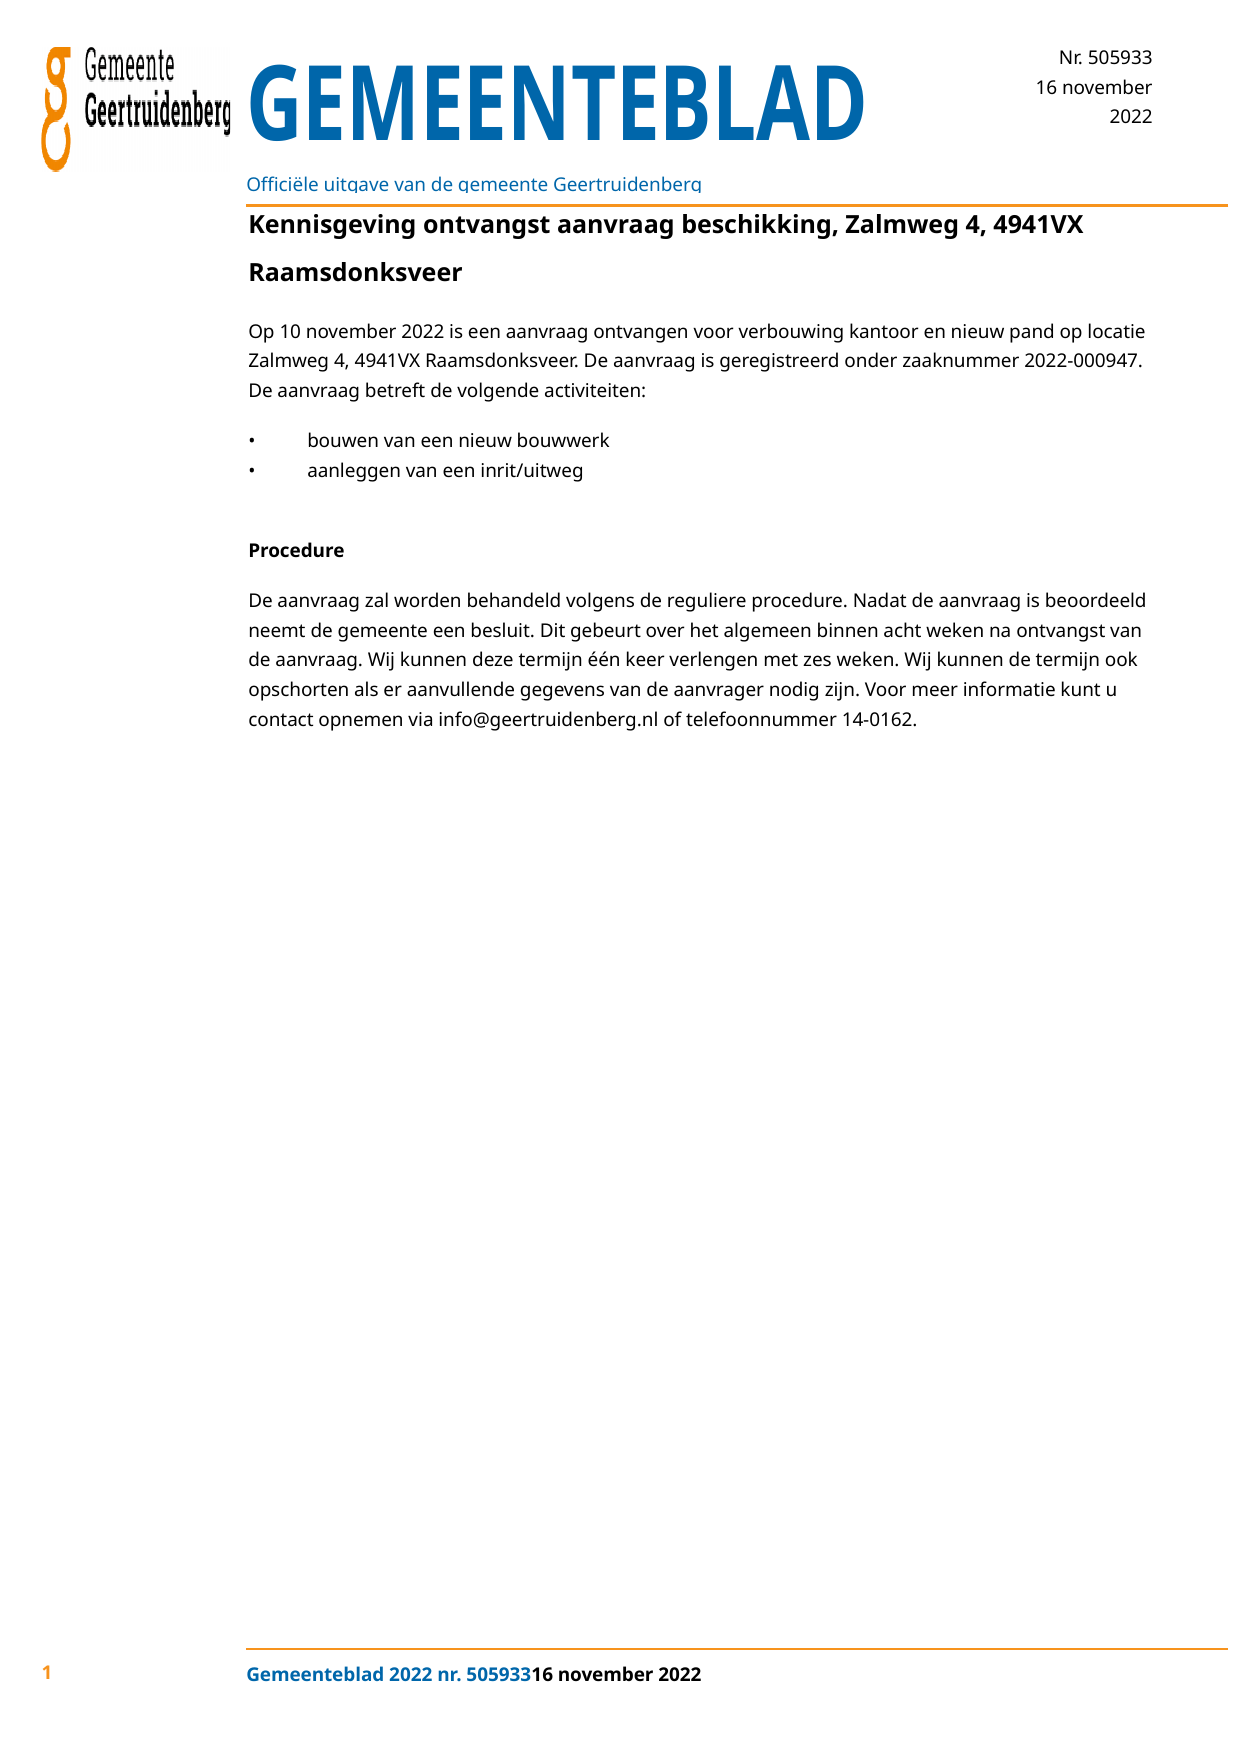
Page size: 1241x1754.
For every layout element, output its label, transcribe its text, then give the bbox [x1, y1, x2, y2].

text Procedure [248, 537, 1152, 563]
text De aanvraag zal worden behandeld volgens de reguliere procedure. Nadat de aanvraag is beoordeeld neemt de gemeente een besluit. Dit gebeurt over het algemeen binnen acht weken na ontvangst van de aanvraag. Wij kunnen deze termijn één keer verlengen met zes weken. Wij kunnen de termijn ook opschorten als er aanvullende gegevens van de aanvrager nodig zijn. Voor meer informatie kunt u contact opnemen via info@geertruidenberg.nl of telefoonnummer 14-0162. [248, 587, 1152, 732]
text Kennisgeving ontvangst aanvraag beschikking, Zalmweg 4, 4941VX Raamsdonksveer [248, 207, 1152, 288]
text Op 10 november 2022 is een aanvraag ontvangen voor verbouwing kantoor en nieuw pand op locatie Zalmweg 4, 4941VX Raamsdonksveer. De aanvraag is geregistreerd onder zaaknummer 2022-000947. De aanvraag betreft de volgende activiteiten: [248, 318, 1152, 403]
picture [41, 47, 231, 172]
list bouwen van een nieuw bouwwerk [248, 427, 1152, 453]
list aanleggen van een inrit/uitweg [248, 457, 1152, 483]
